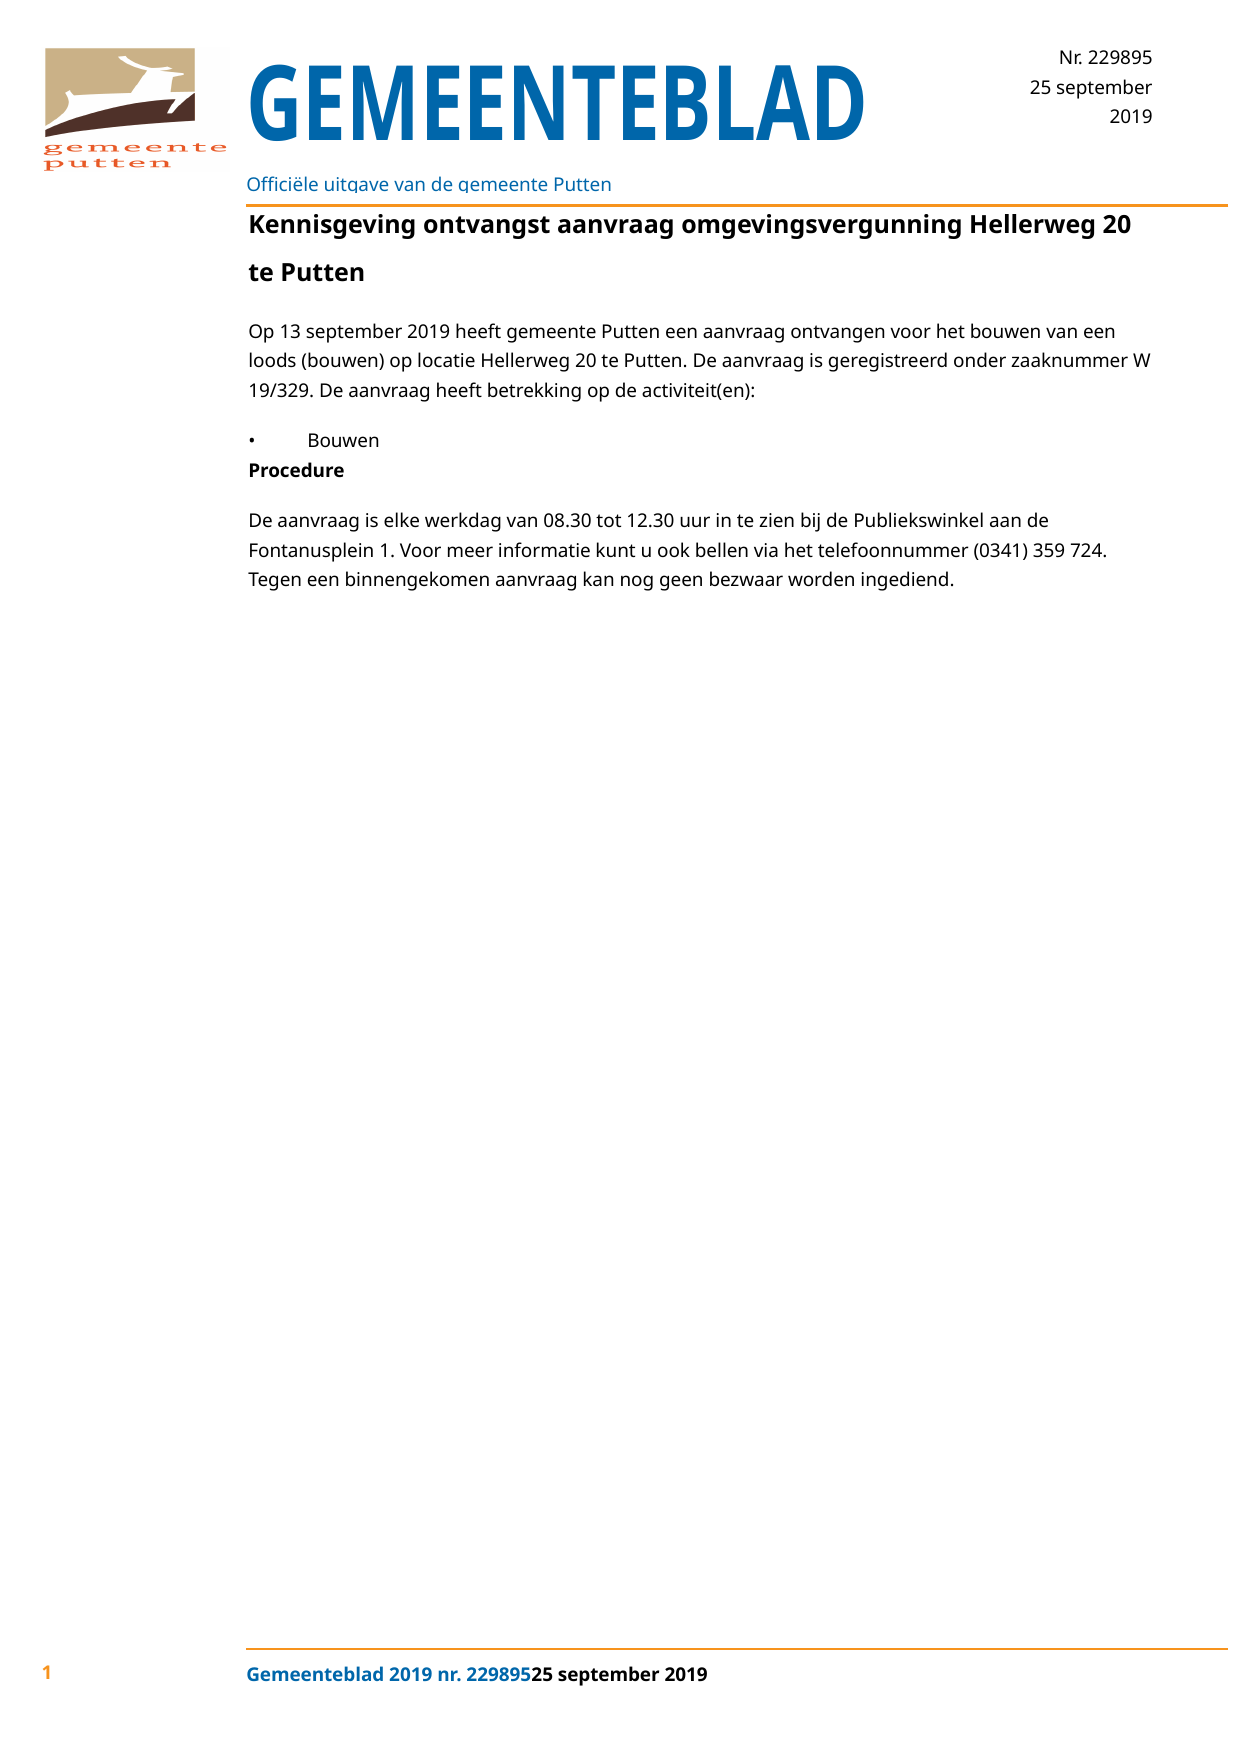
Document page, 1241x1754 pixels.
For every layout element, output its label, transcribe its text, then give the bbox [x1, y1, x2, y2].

picture [41, 47, 231, 172]
text Op 13 september 2019 heeft gemeente Putten een aanvraag ontvangen voor het bouwen van een loods (bouwen) op locatie Hellerweg 20 te Putten. De aanvraag is geregistreerd onder zaaknummer W 19/329. De aanvraag heeft betrekking op de activiteit(en): [248, 318, 1152, 403]
text De aanvraag is elke werkdag van 08.30 tot 12.30 uur in te zien bij de Publiekswinkel aan de Fontanusplein 1. Voor meer informatie kunt u ook bellen via het telefoonnummer (0341) 359 724. Tegen een binnengekomen aanvraag kan nog geen bezwaar worden ingediend. [248, 507, 1152, 592]
text Procedure [248, 457, 1152, 483]
text Kennisgeving ontvangst aanvraag omgevingsvergunning Hellerweg 20 te Putten [248, 207, 1152, 288]
list Bouwen [248, 427, 1152, 453]
